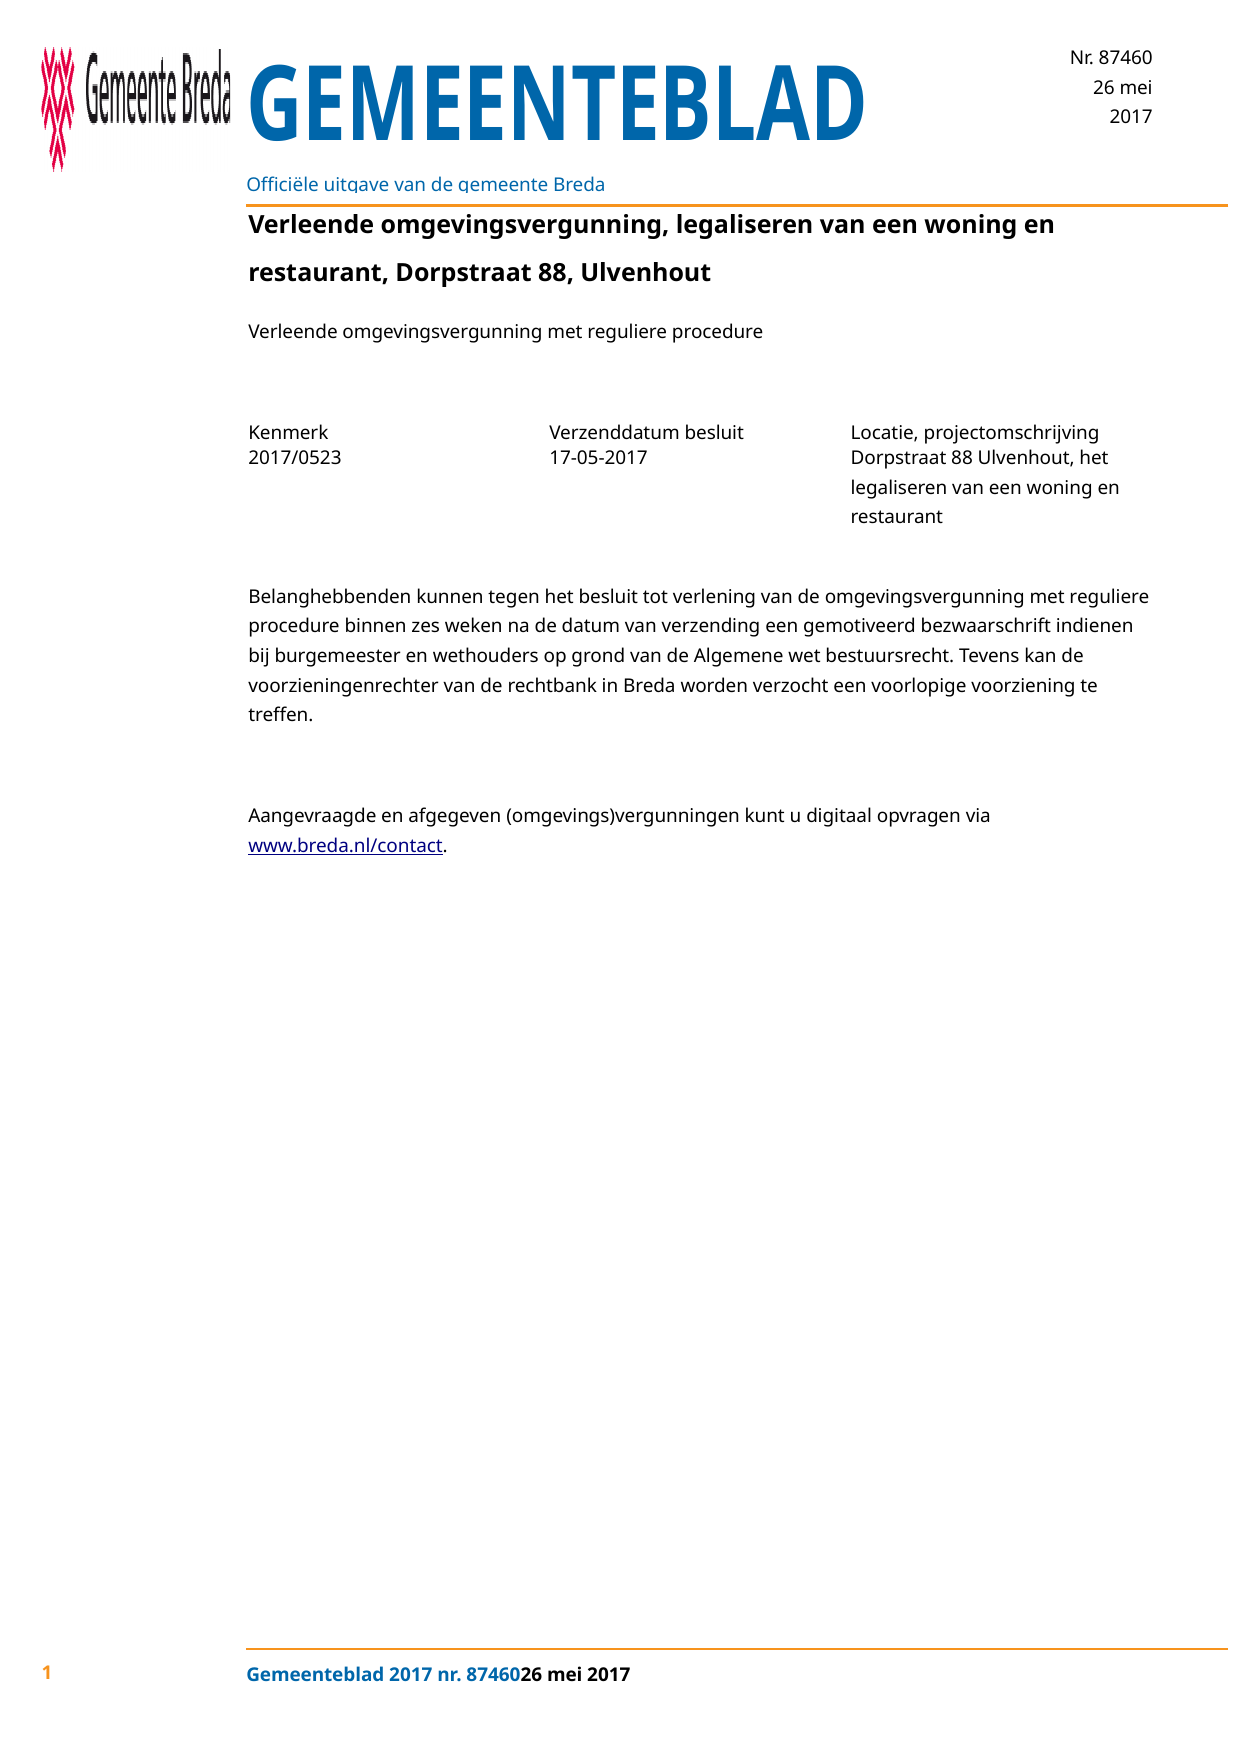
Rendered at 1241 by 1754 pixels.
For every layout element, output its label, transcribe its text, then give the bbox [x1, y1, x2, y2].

picture [41, 47, 231, 172]
text Aangevraagde en afgegeven (omgevings)vergunningen kunt u digitaal opvragen via www.breda.nl/contact. [248, 802, 1152, 858]
table_cell Dorpstraat 88 Ulvenhout, het legaliseren van een woning en restaurant [850, 445, 1152, 529]
table_cell 17-05-2017 [549, 445, 850, 529]
text Verleende omgevingsvergunning met reguliere procedure [248, 318, 1152, 344]
table_header Verzenddatum besluit [549, 419, 850, 444]
text Verleende omgevingsvergunning, legaliseren van een woning en restaurant, Dorpstraat 88, Ulvenhout [248, 207, 1152, 288]
table_header Locatie, projectomschrijving [850, 419, 1152, 444]
table_header Kenmerk [248, 419, 549, 444]
text Belanghebbenden kunnen tegen het besluit tot verlening van de omgevingsvergunning met reguliere procedure binnen zes weken na de datum van verzending een gemotiveerd bezwaarschrift indienen bij burgemeester en wethouders op grond van de Algemene wet bestuursrecht. Tevens kan de voorzieningenrechter van de rechtbank in Breda worden verzocht een voorlopige voorziening te treffen. [248, 583, 1152, 727]
table_cell 2017/0523 [248, 445, 549, 529]
